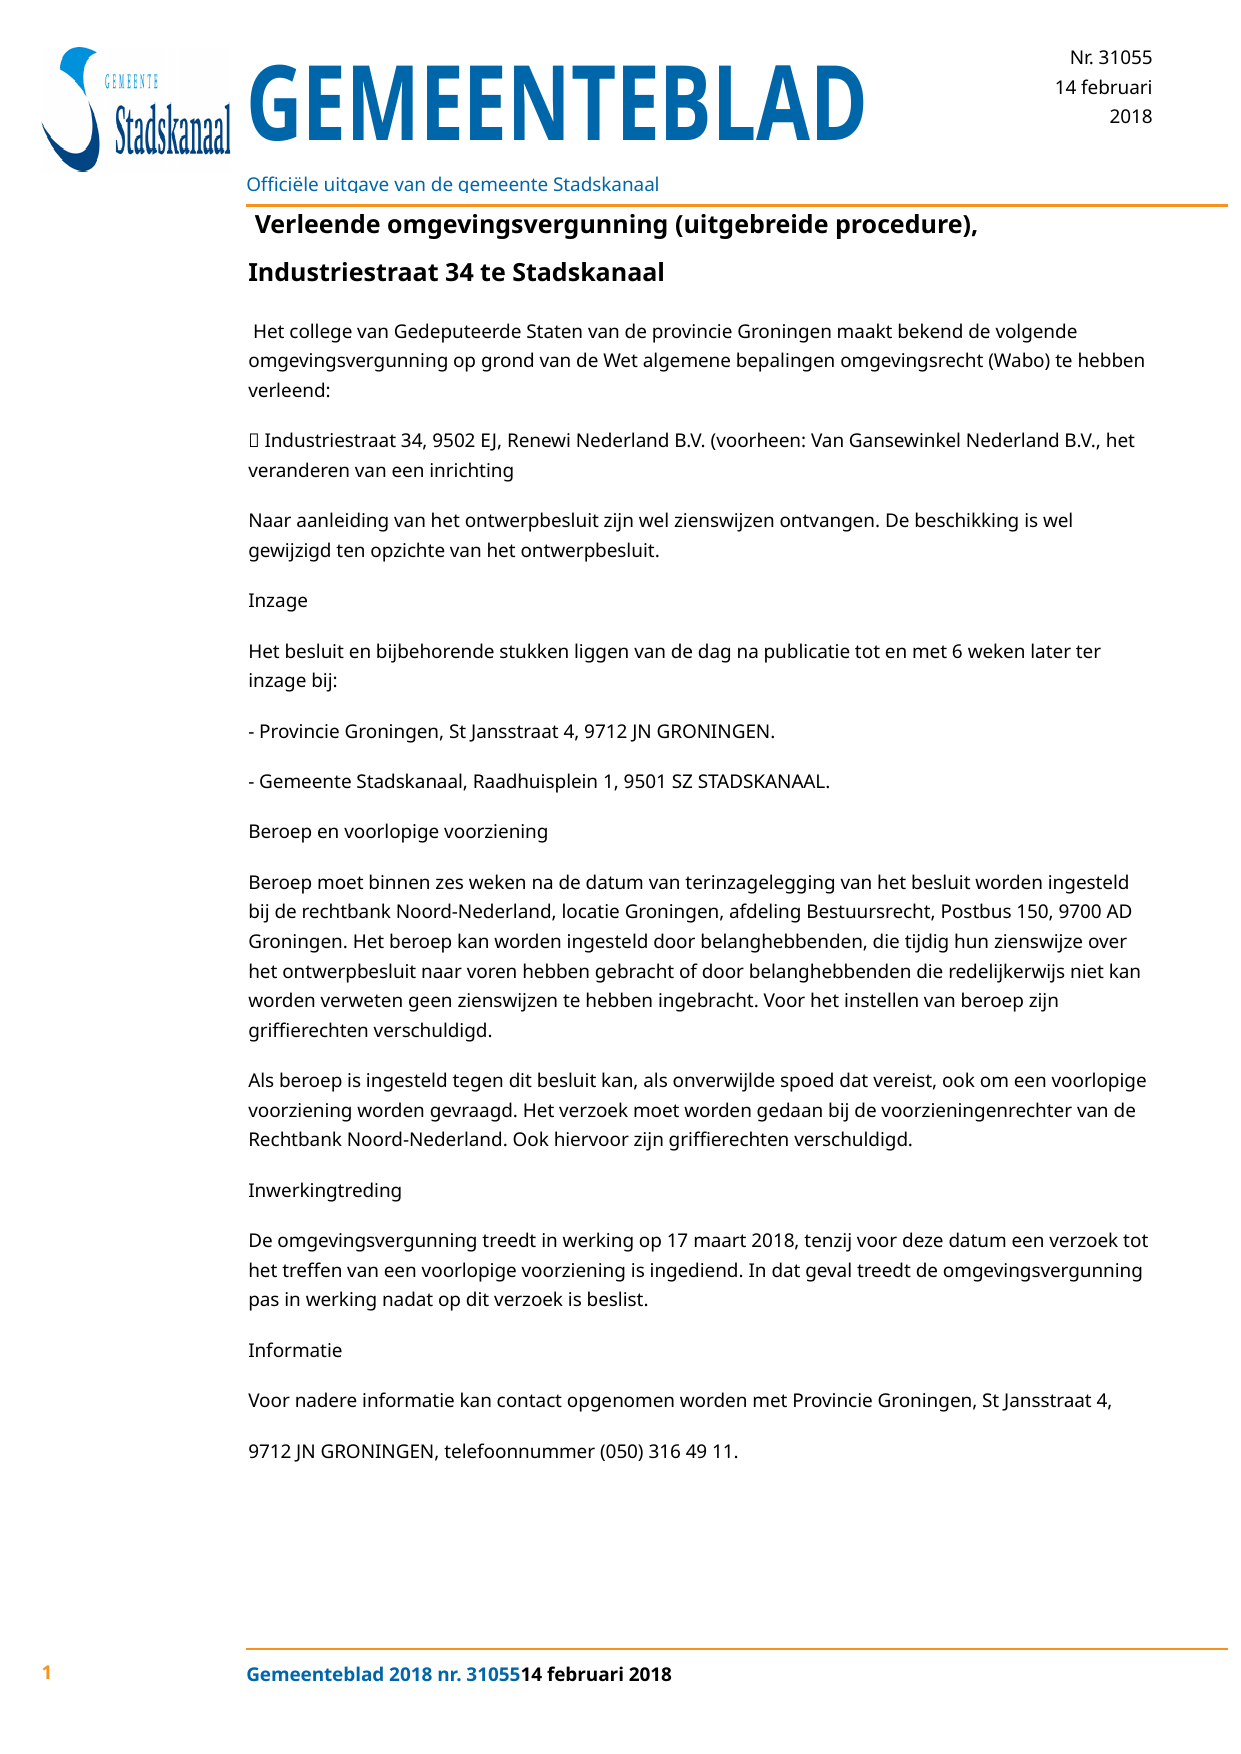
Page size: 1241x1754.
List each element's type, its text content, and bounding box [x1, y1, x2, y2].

text Beroep en voorlopige voorziening [248, 819, 1152, 844]
text - Gemeente Stadskanaal, Raadhuisplein 1, 9501 SZ STADSKANAAL. [248, 768, 1152, 794]
text Voor nadere informatie kan contact opgenomen worden met Provincie Groningen, St Jansstraat 4, [248, 1387, 1152, 1413]
text Inwerkingtreding [248, 1177, 1152, 1203]
text Als beroep is ingesteld tegen dit besluit kan, als onverwijlde spoed dat vereist, ook om een voorlopige voorziening worden gevraagd. Het verzoek moet worden gedaan bij de voorzieningenrechter van de Rechtbank Noord-Nederland. Ook hiervoor zijn griffierechten verschuldigd. [248, 1067, 1152, 1152]
text 9712 JN GRONINGEN, telefoonnummer (050) 316 49 11. [248, 1438, 1152, 1464]
text Het besluit en bijbehorende stukken liggen van de dag na publicatie tot en met 6 weken later ter inzage bij: [248, 638, 1152, 693]
text - Provincie Groningen, St Jansstraat 4, 9712 JN GRONINGEN. [248, 718, 1152, 744]
text Verleende omgevingsvergunning (uitgebreide procedure), Industriestraat 34 te Stadskanaal [248, 207, 1152, 288]
text Inzage [248, 587, 1152, 613]
text De omgevingsvergunning treedt in werking op 17 maart 2018, tenzij voor deze datum een verzoek tot het treffen van een voorlopige voorziening is ingediend. In dat geval treedt de omgevingsvergunning pas in werking nadat op dit verzoek is beslist. [248, 1227, 1152, 1312]
text Beroep moet binnen zes weken na de datum van terinzagelegging van het besluit worden ingesteld bij de rechtbank Noord-Nederland, locatie Groningen, afdeling Bestuursrecht, Postbus 150, 9700 AD Groningen. Het beroep kan worden ingesteld door belanghebbenden, die tijdig hun zienswijze over het ontwerpbesluit naar voren hebben gebracht of door belanghebbenden die redelijkerwijs niet kan worden verweten geen zienswijzen te hebben ingebracht. Voor het instellen van beroep zijn griffierechten verschuldigd. [248, 869, 1152, 1043]
text  Industriestraat 34, 9502 EJ, Renewi Nederland B.V. (voorheen: Van Gansewinkel Nederland B.V., het veranderen van een inrichting [248, 427, 1152, 483]
text Informatie [248, 1337, 1152, 1363]
text Naar aanleiding van het ontwerpbesluit zijn wel zienswijzen ontvangen. De beschikking is wel gewijzigd ten opzichte van het ontwerpbesluit. [248, 507, 1152, 563]
text Het college van Gedeputeerde Staten van de provincie Groningen maakt bekend de volgende omgevingsvergunning op grond van de Wet algemene bepalingen omgevingsrecht (Wabo) te hebben verleend: [248, 318, 1152, 403]
picture [41, 47, 231, 172]
